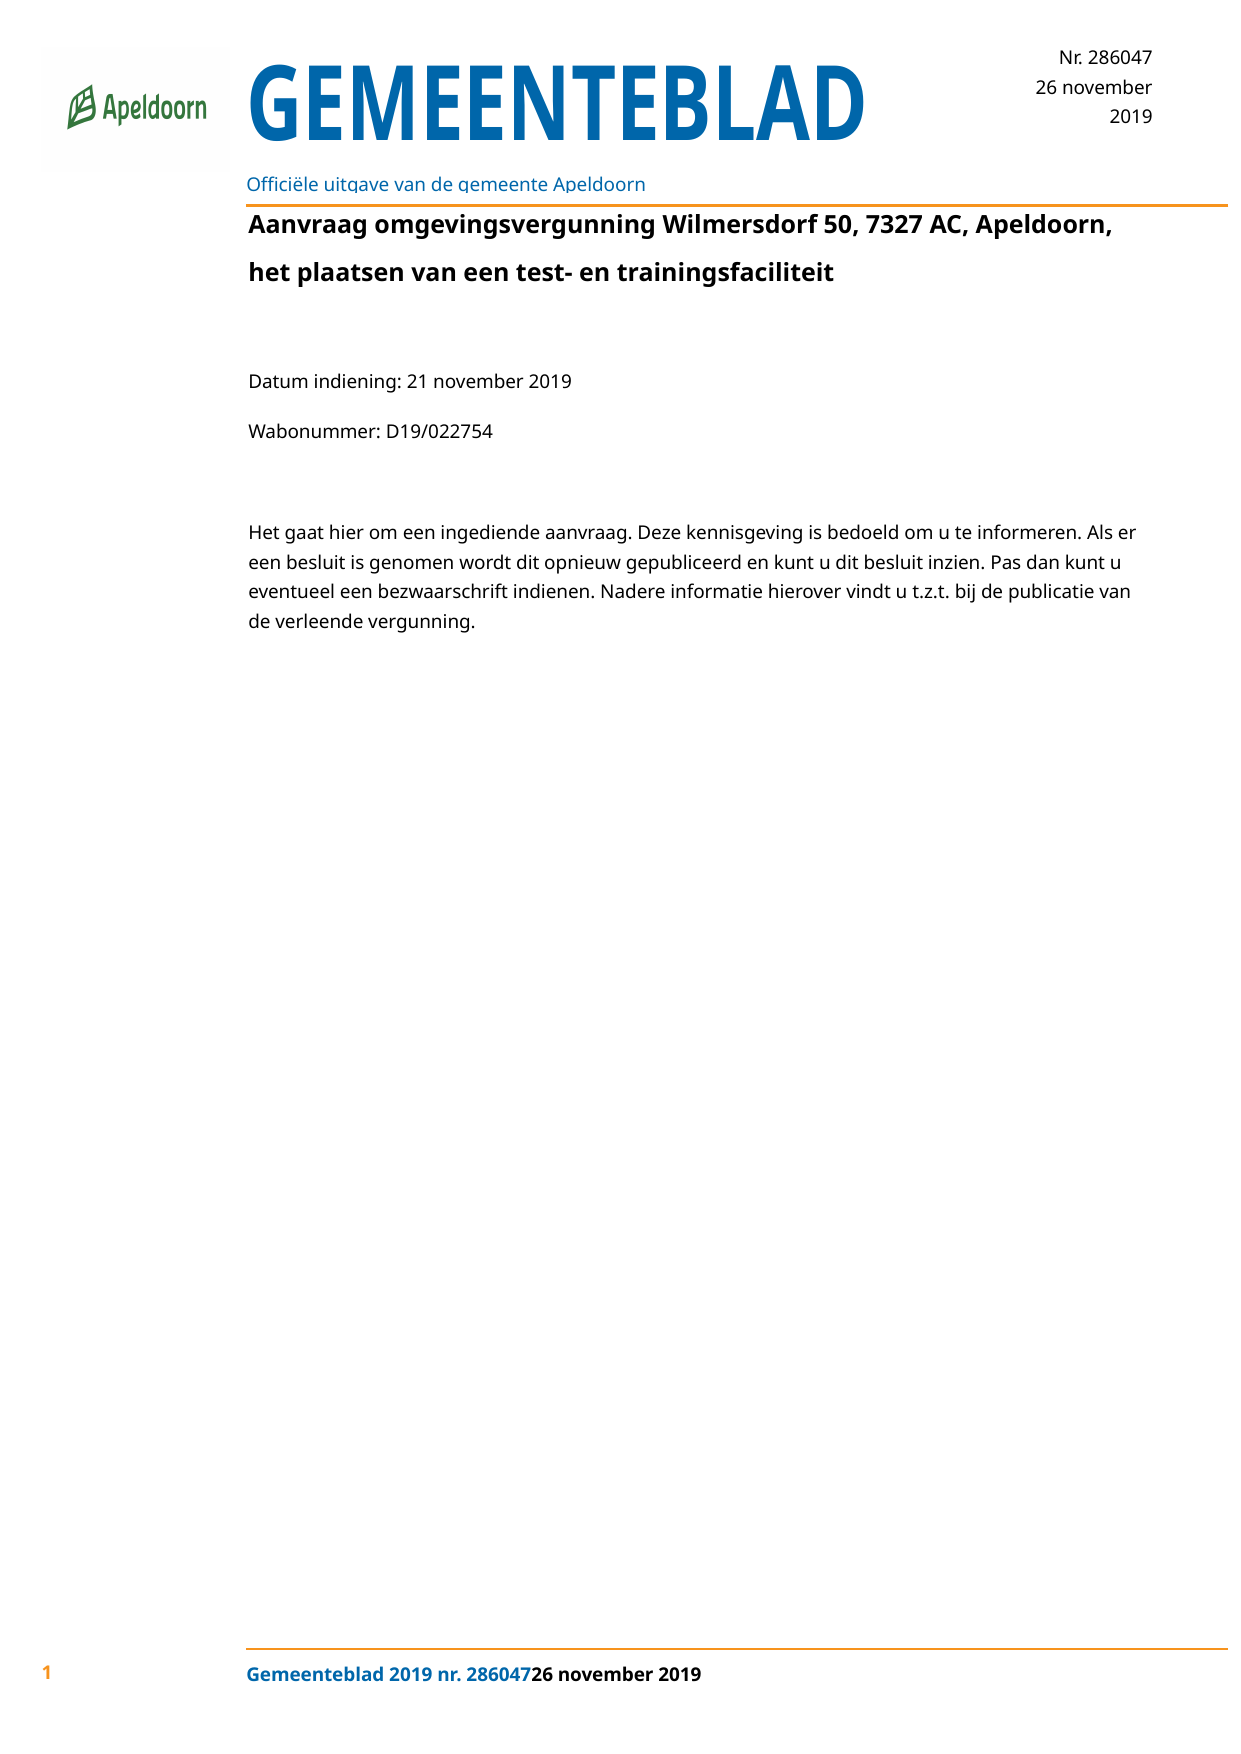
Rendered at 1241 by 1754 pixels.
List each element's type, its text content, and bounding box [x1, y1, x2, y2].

text Het gaat hier om een ingediende aanvraag. Deze kennisgeving is bedoeld om u te informeren. Als er een besluit is genomen wordt dit opnieuw gepubliceerd en kunt u dit besluit inzien. Pas dan kunt u eventueel een bezwaarschrift indienen. Nadere informatie hierover vindt u t.z.t. bij de publicatie van de verleende vergunning. [248, 519, 1152, 634]
text Datum indiening: 21 november 2019 [248, 368, 1152, 394]
text Aanvraag omgevingsvergunning Wilmersdorf 50, 7327 AC, Apeldoorn, het plaatsen van een test- en trainingsfaciliteit [248, 207, 1152, 288]
text Wabonummer: D19/022754 [248, 419, 1152, 444]
picture [41, 47, 231, 172]
